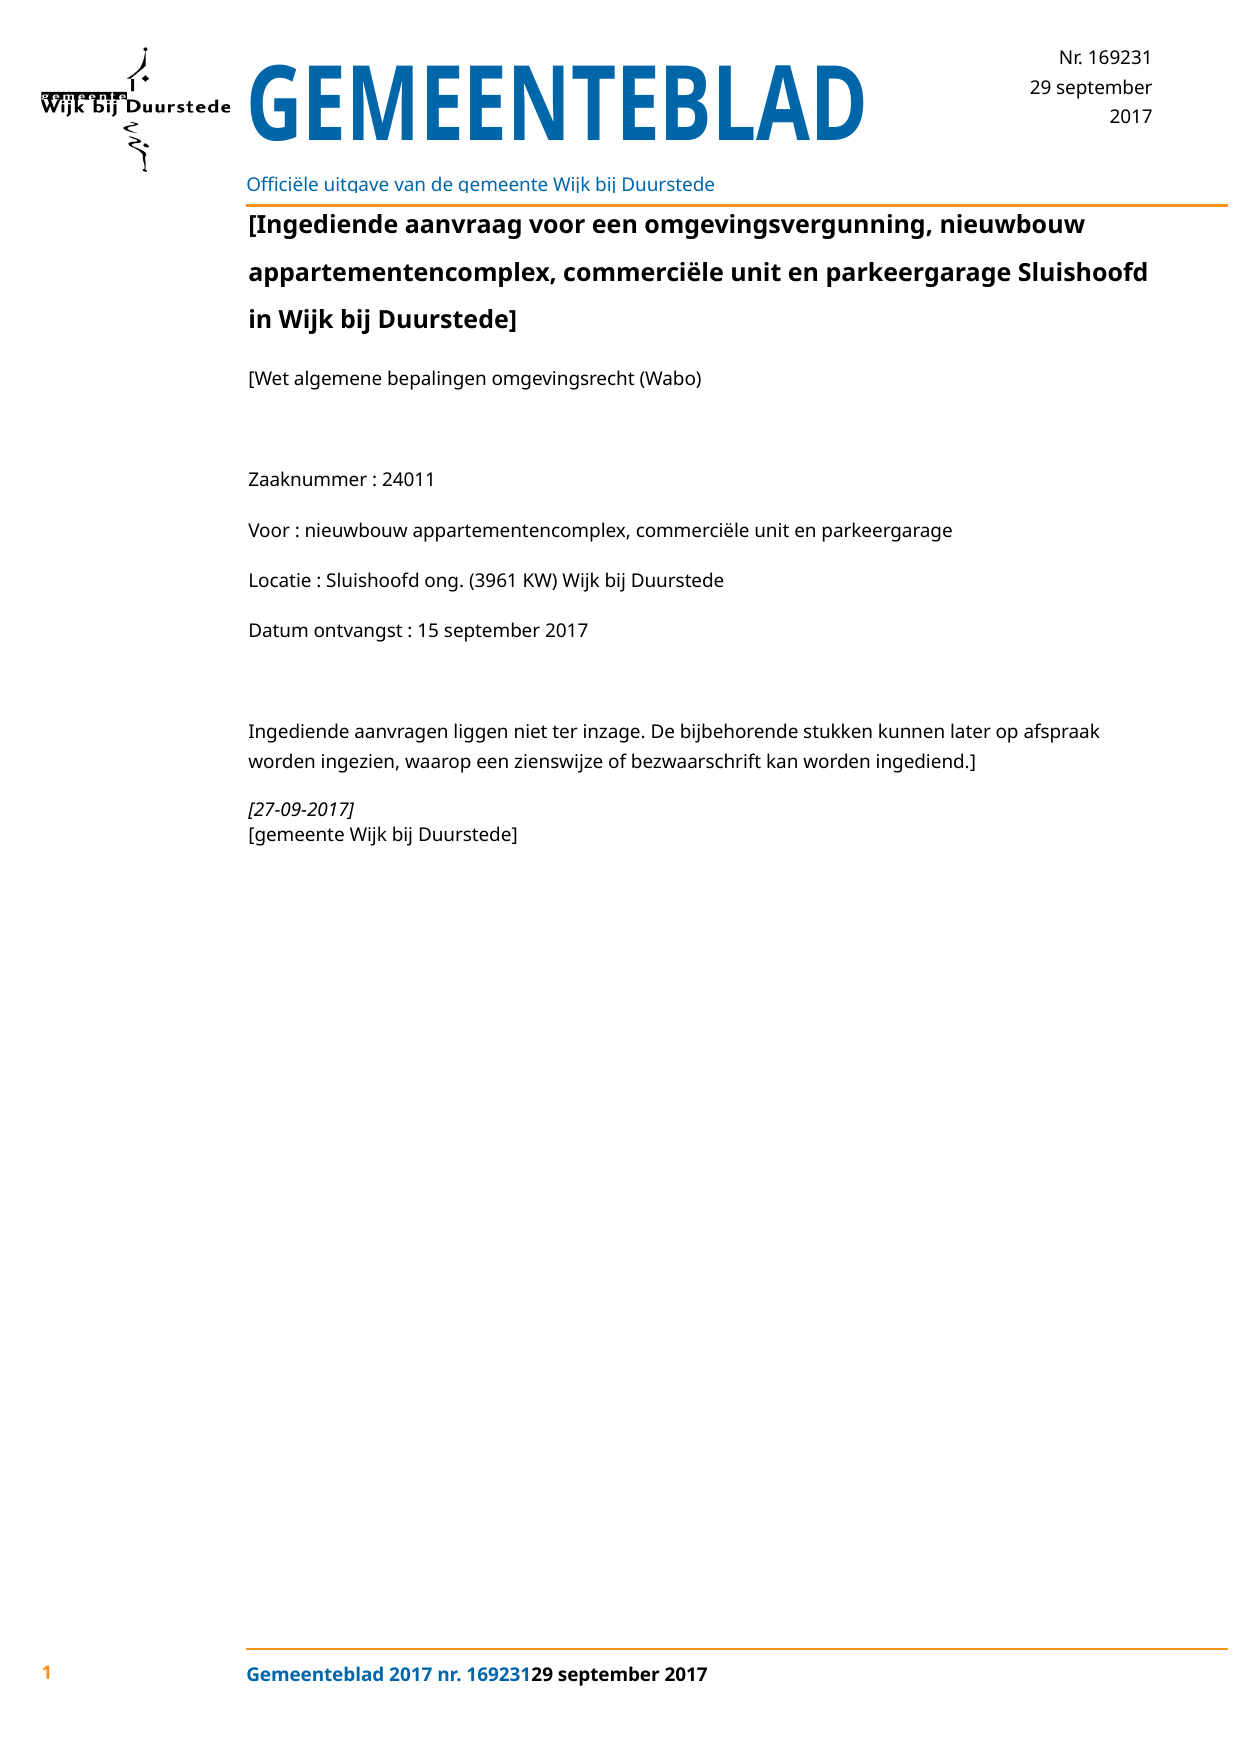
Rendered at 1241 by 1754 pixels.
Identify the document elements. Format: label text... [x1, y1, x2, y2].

text Ingediende aanvragen liggen niet ter inzage. De bijbehorende stukken kunnen later op afspraak worden ingezien, waarop een zienswijze of bezwaarschrift kan worden ingediend.] [248, 718, 1152, 774]
text Datum ontvangst : 15 september 2017 [248, 618, 1152, 643]
text Voor : nieuwbouw appartementencomplex, commerciële unit en parkeergarage [248, 517, 1152, 542]
text [Wet algemene bepalingen omgevingsrecht (Wabo) [248, 366, 1152, 391]
text Zaaknummer : 24011 [248, 466, 1152, 492]
text Locatie : Sluishoofd ong. (3961 KW) Wijk bij Duurstede [248, 567, 1152, 593]
text [27-09-2017] [248, 796, 1152, 822]
text [gemeente Wijk bij Duurstede] [248, 822, 1152, 847]
text [Ingediende aanvraag voor een omgevingsvergunning, nieuwbouw appartementencomplex, commerciële unit en parkeergarage Sluishoofd in Wijk bij Duurstede] [248, 207, 1152, 336]
picture [41, 47, 231, 172]
